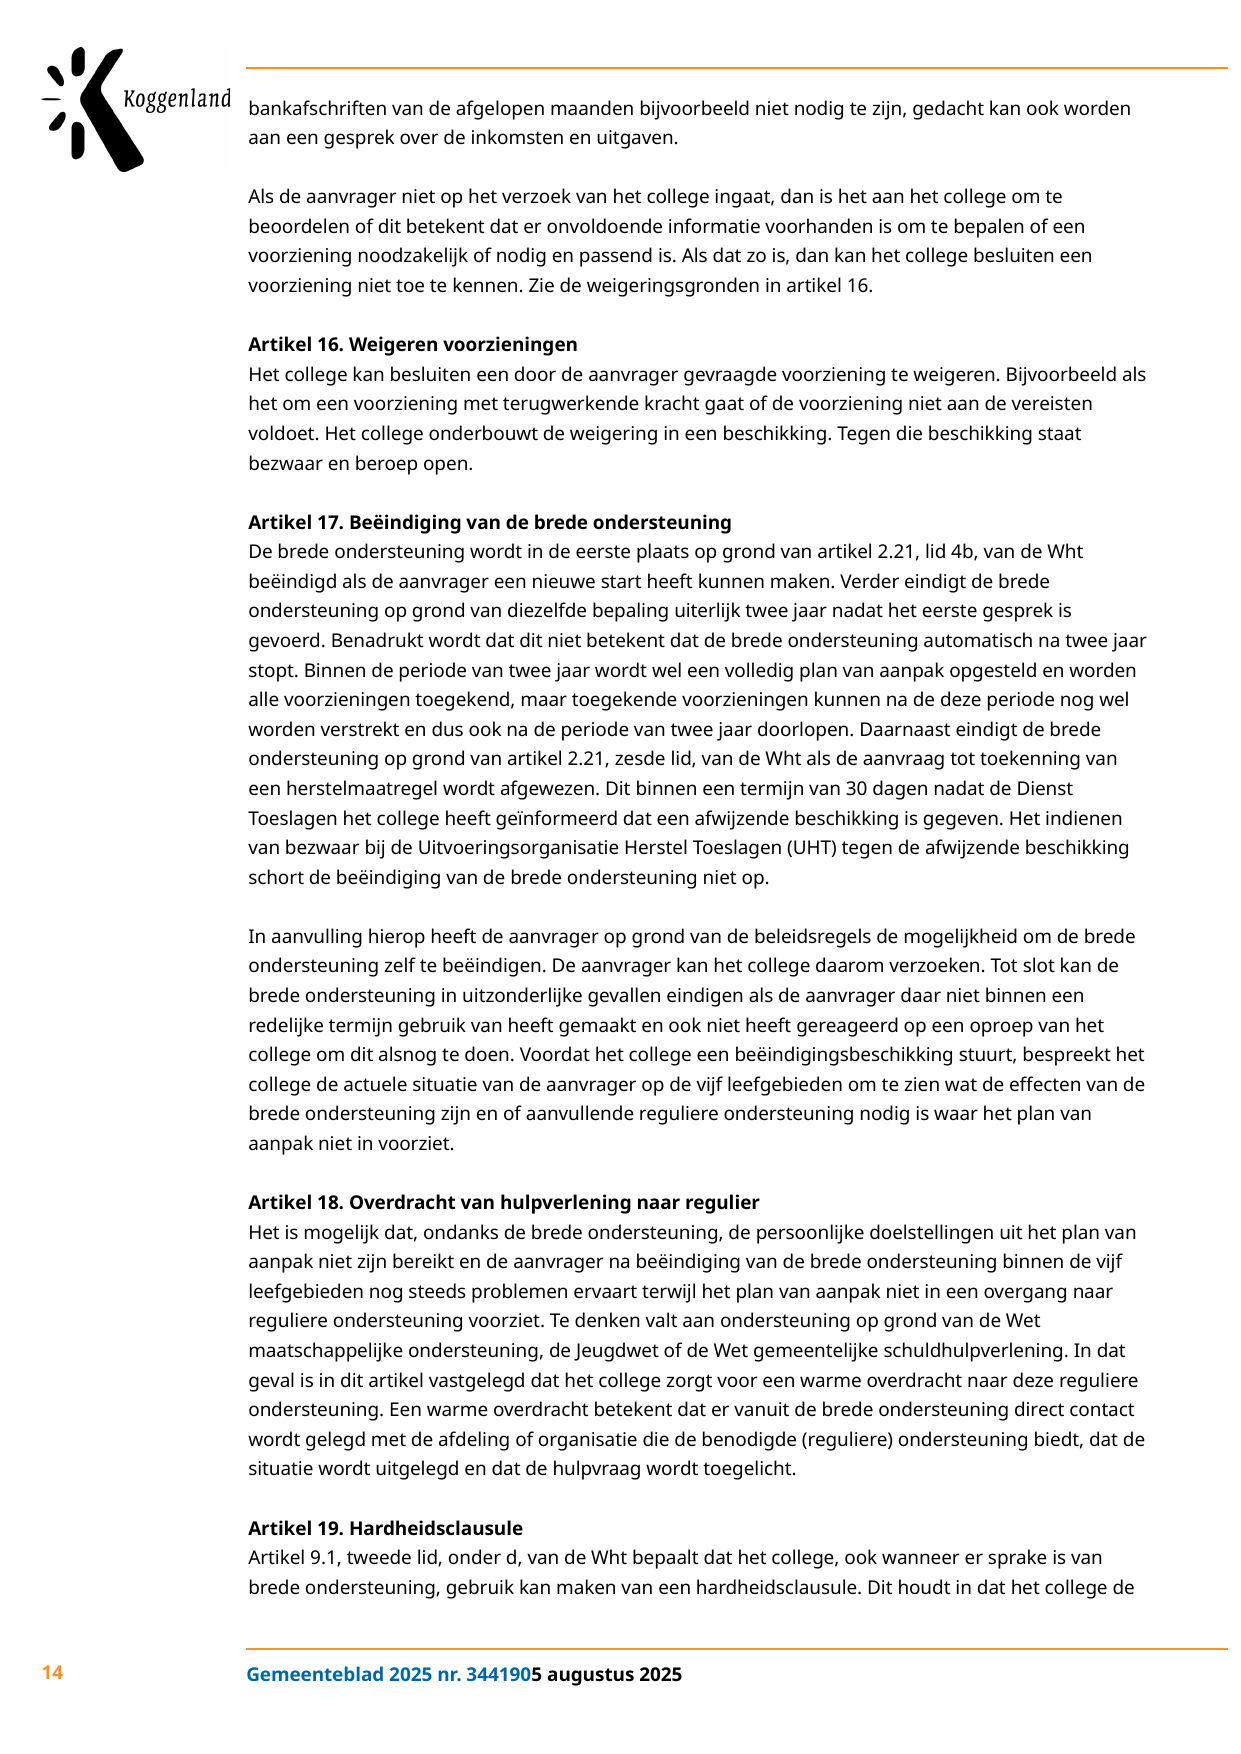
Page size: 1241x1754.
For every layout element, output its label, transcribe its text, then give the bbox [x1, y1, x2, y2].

text Artikel 18. Overdracht van hulpverlening naar regulier [248, 1189, 1152, 1215]
text Artikel 9.1, tweede lid, onder d, van de Wht bepaalt dat het college, ook wanneer er sprake is van brede ondersteuning, gebruik kan maken van een hardheidsclausule. Dit houdt in dat het college de [248, 1544, 1152, 1600]
picture [41, 47, 231, 172]
text bankafschriften van de afgelopen maanden bijvoorbeeld niet nodig te zijn, gedacht kan ook worden aan een gesprek over de inkomsten en uitgaven. [248, 95, 1152, 150]
text Artikel 19. Hardheidsclausule [248, 1515, 1152, 1541]
text Het is mogelijk dat, ondanks de brede ondersteuning, de persoonlijke doelstellingen uit het plan van aanpak niet zijn bereikt en de aanvrager na beëindiging van de brede ondersteuning binnen de vijf leefgebieden nog steeds problemen ervaart terwijl het plan van aanpak niet in een overgang naar reguliere ondersteuning voorziet. Te denken valt aan ondersteuning op grond van de Wet maatschappelijke ondersteuning, de Jeugdwet of de Wet gemeentelijke schuldhulpverlening. In dat geval is in dit artikel vastgelegd dat het college zorgt voor een warme overdracht naar deze reguliere ondersteuning. Een warme overdracht betekent dat er vanuit de brede ondersteuning direct contact wordt gelegd met de afdeling of organisatie die de benodigde (reguliere) ondersteuning biedt, dat de situatie wordt uitgelegd en dat de hulpvraag wordt toegelicht. [248, 1219, 1152, 1481]
text Artikel 17. Beëindiging van de brede ondersteuning [248, 509, 1152, 535]
text Als de aanvrager niet op het verzoek van het college ingaat, dan is het aan het college om te beoordelen of dit betekent dat er onvoldoende informatie voorhanden is om te bepalen of een voorziening noodzakelijk of nodig en passend is. Als dat zo is, dan kan het college besluiten een voorziening niet toe te kennen. Zie de weigeringsgronden in artikel 16. [248, 183, 1152, 298]
text Het college kan besluiten een door de aanvrager gevraagde voorziening te weigeren. Bijvoorbeeld als het om een voorziening met terugwerkende kracht gaat of de voorziening niet aan de vereisten voldoet. Het college onderbouwt de weigering in een beschikking. Tegen die beschikking staat bezwaar en beroep open. [248, 361, 1152, 476]
text De brede ondersteuning wordt in de eerste plaats op grond van artikel 2.21, lid 4b, van de Wht beëindigd als de aanvrager een nieuwe start heeft kunnen maken. Verder eindigt de brede ondersteuning op grond van diezelfde bepaling uiterlijk twee jaar nadat het eerste gesprek is gevoerd. Benadrukt wordt dat dit niet betekent dat de brede ondersteuning automatisch na twee jaar stopt. Binnen de periode van twee jaar wordt wel een volledig plan van aanpak opgesteld en worden alle voorzieningen toegekend, maar toegekende voorzieningen kunnen na de deze periode nog wel worden verstrekt en dus ook na de periode van twee jaar doorlopen. Daarnaast eindigt de brede ondersteuning op grond van artikel 2.21, zesde lid, van de Wht als de aanvraag tot toekenning van een herstelmaatregel wordt afgewezen. Dit binnen een termijn van 30 dagen nadat de Dienst Toeslagen het college heeft geïnformeerd dat een afwijzende beschikking is gegeven. Het indienen van bezwaar bij de Uitvoeringsorganisatie Herstel Toeslagen (UHT) tegen de afwijzende beschikking schort de beëindiging van de brede ondersteuning niet op. [248, 538, 1152, 890]
text Artikel 16. Weigeren voorzieningen [248, 331, 1152, 357]
text In aanvulling hierop heeft de aanvrager op grond van de beleidsregels de mogelijkheid om de brede ondersteuning zelf te beëindigen. De aanvrager kan het college daarom verzoeken. Tot slot kan de brede ondersteuning in uitzonderlijke gevallen eindigen als de aanvrager daar niet binnen een redelijke termijn gebruik van heeft gemaakt en ook niet heeft gereageerd op een oproep van het college om dit alsnog te doen. Voordat het college een beëindigingsbeschikking stuurt, bespreekt het college de actuele situatie van de aanvrager op de vijf leefgebieden om te zien wat de effecten van de brede ondersteuning zijn en of aanvullende reguliere ondersteuning nodig is waar het plan van aanpak niet in voorziet. [248, 923, 1152, 1156]
